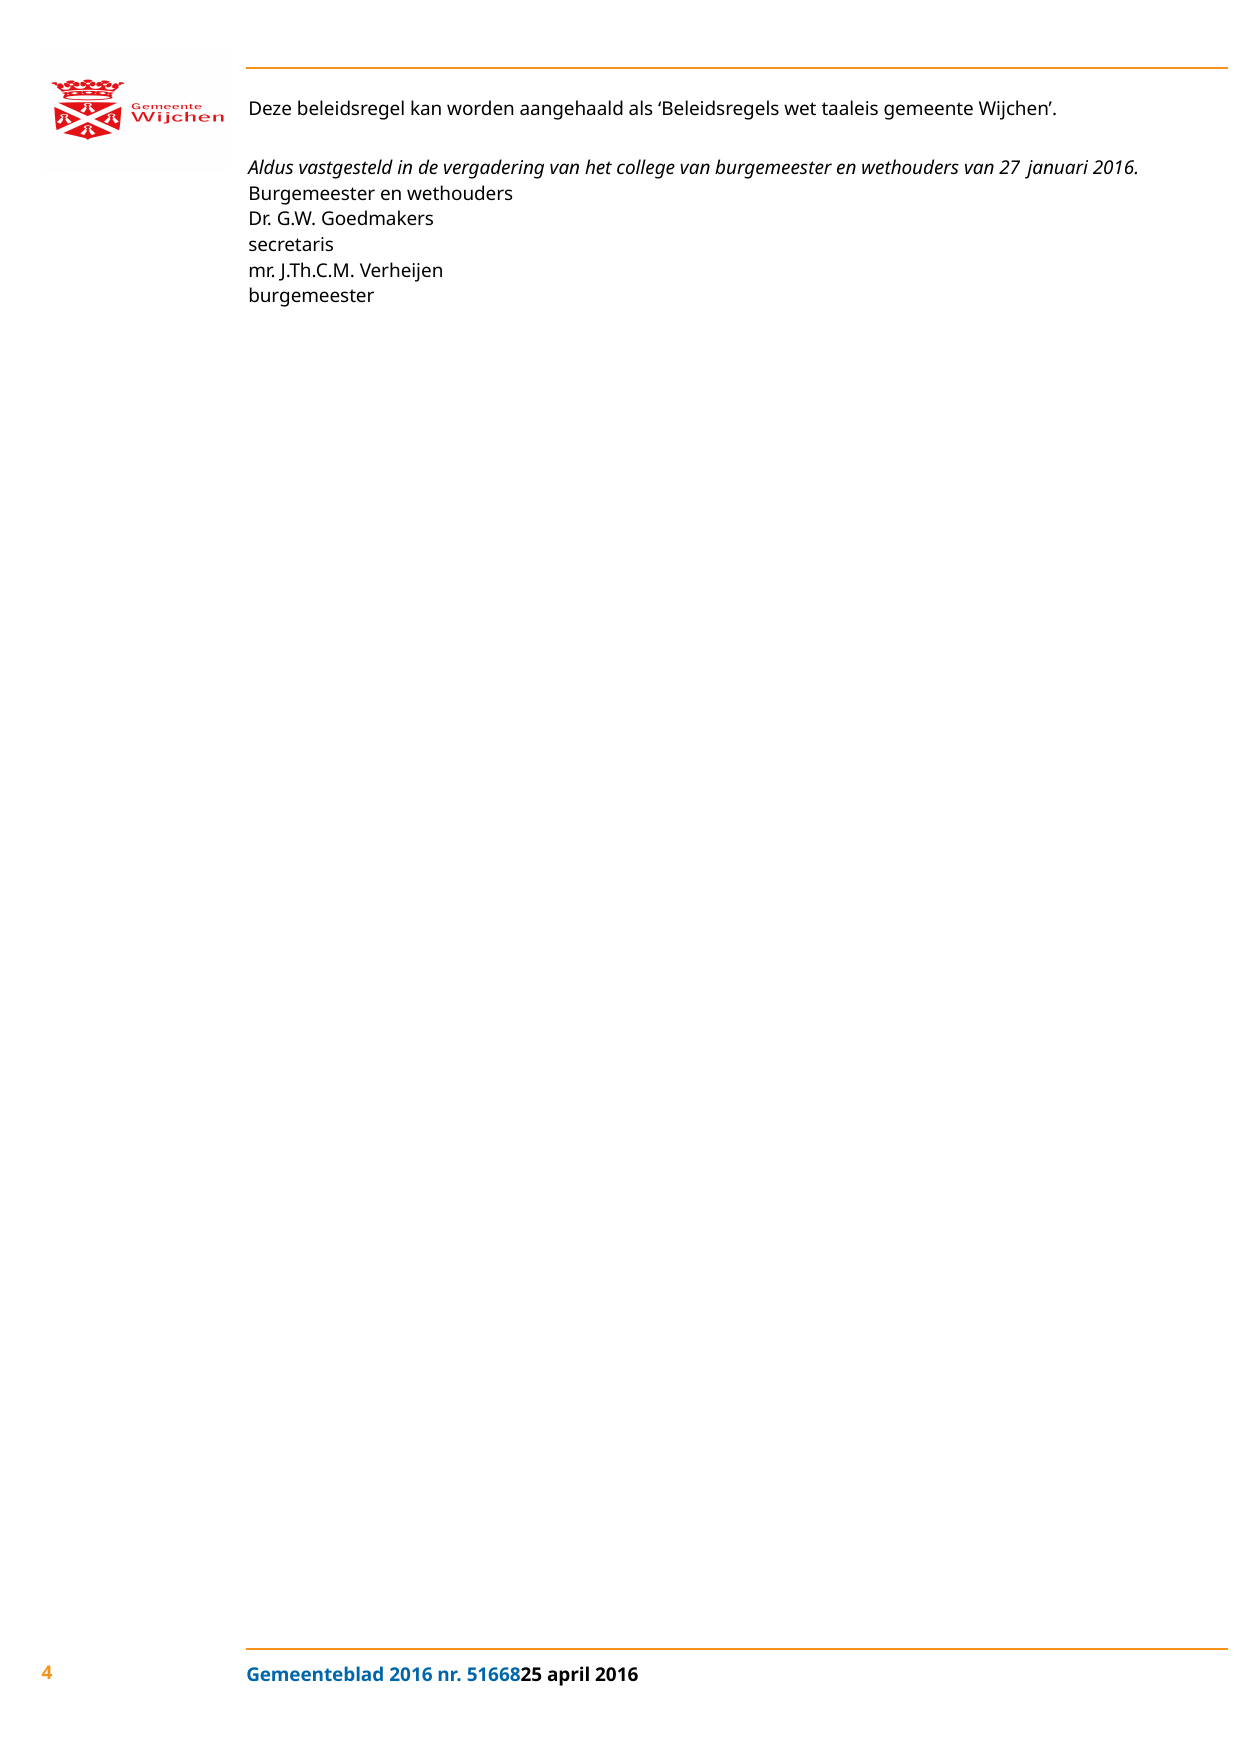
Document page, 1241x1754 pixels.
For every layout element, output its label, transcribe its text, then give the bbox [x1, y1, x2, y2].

text burgemeester [248, 283, 1152, 308]
picture [41, 47, 231, 172]
text Dr. G.W. Goedmakers [248, 205, 1152, 231]
text mr. J.Th.C.M. Verheijen [248, 257, 1152, 283]
text Deze beleidsregel kan worden aangehaald als ‘Beleidsregels wet taaleis gemeente Wijchen’. [248, 95, 1152, 121]
text Burgemeester en wethouders [248, 180, 1152, 205]
text secretaris [248, 231, 1152, 257]
text Aldus vastgesteld in de vergadering van het college van burgemeester en wethouders van 27 januari 2016. [248, 154, 1152, 180]
